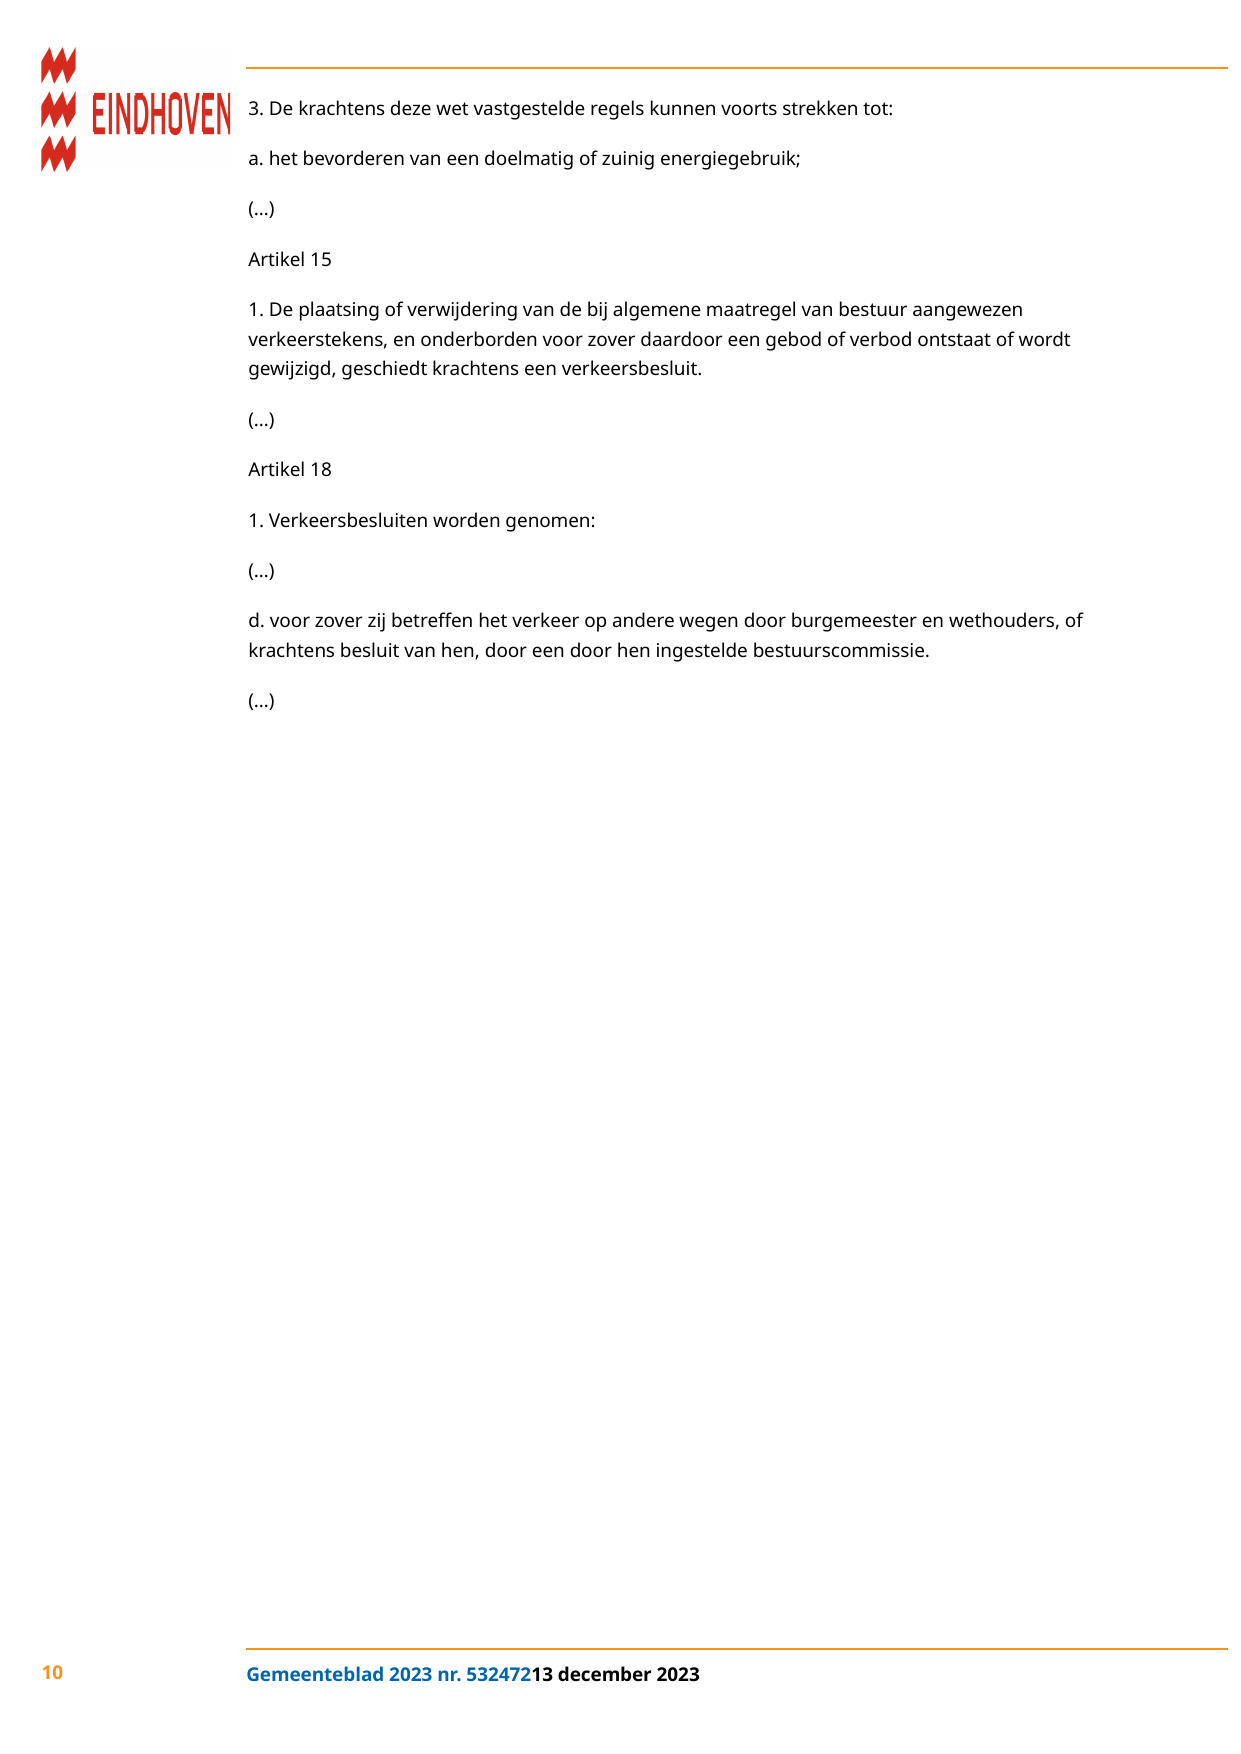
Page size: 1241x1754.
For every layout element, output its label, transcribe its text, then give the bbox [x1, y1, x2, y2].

text (…) [248, 688, 1152, 713]
picture [41, 47, 231, 172]
text (…) [248, 406, 1152, 432]
text Artikel 15 [248, 246, 1152, 272]
text d. voor zover zij betreffen het verkeer op andere wegen door burgemeester en wethouders, of krachtens besluit van hen, door een door hen ingestelde bestuurscommissie. [248, 608, 1152, 663]
text (…) [248, 196, 1152, 221]
text 3. De krachtens deze wet vastgestelde regels kunnen voorts strekken tot: [248, 95, 1152, 121]
text a. het bevorderen van een doelmatig of zuinig energiegebruik; [248, 145, 1152, 171]
text (…) [248, 557, 1152, 583]
text 1. Verkeersbesluiten worden genomen: [248, 507, 1152, 533]
text Artikel 18 [248, 456, 1152, 482]
text 1. De plaatsing of verwijdering van de bij algemene maatregel van bestuur aangewezen verkeerstekens, en onderborden voor zover daardoor een gebod of verbod ontstaat of wordt gewijzigd, geschiedt krachtens een verkeersbesluit. [248, 296, 1152, 381]
